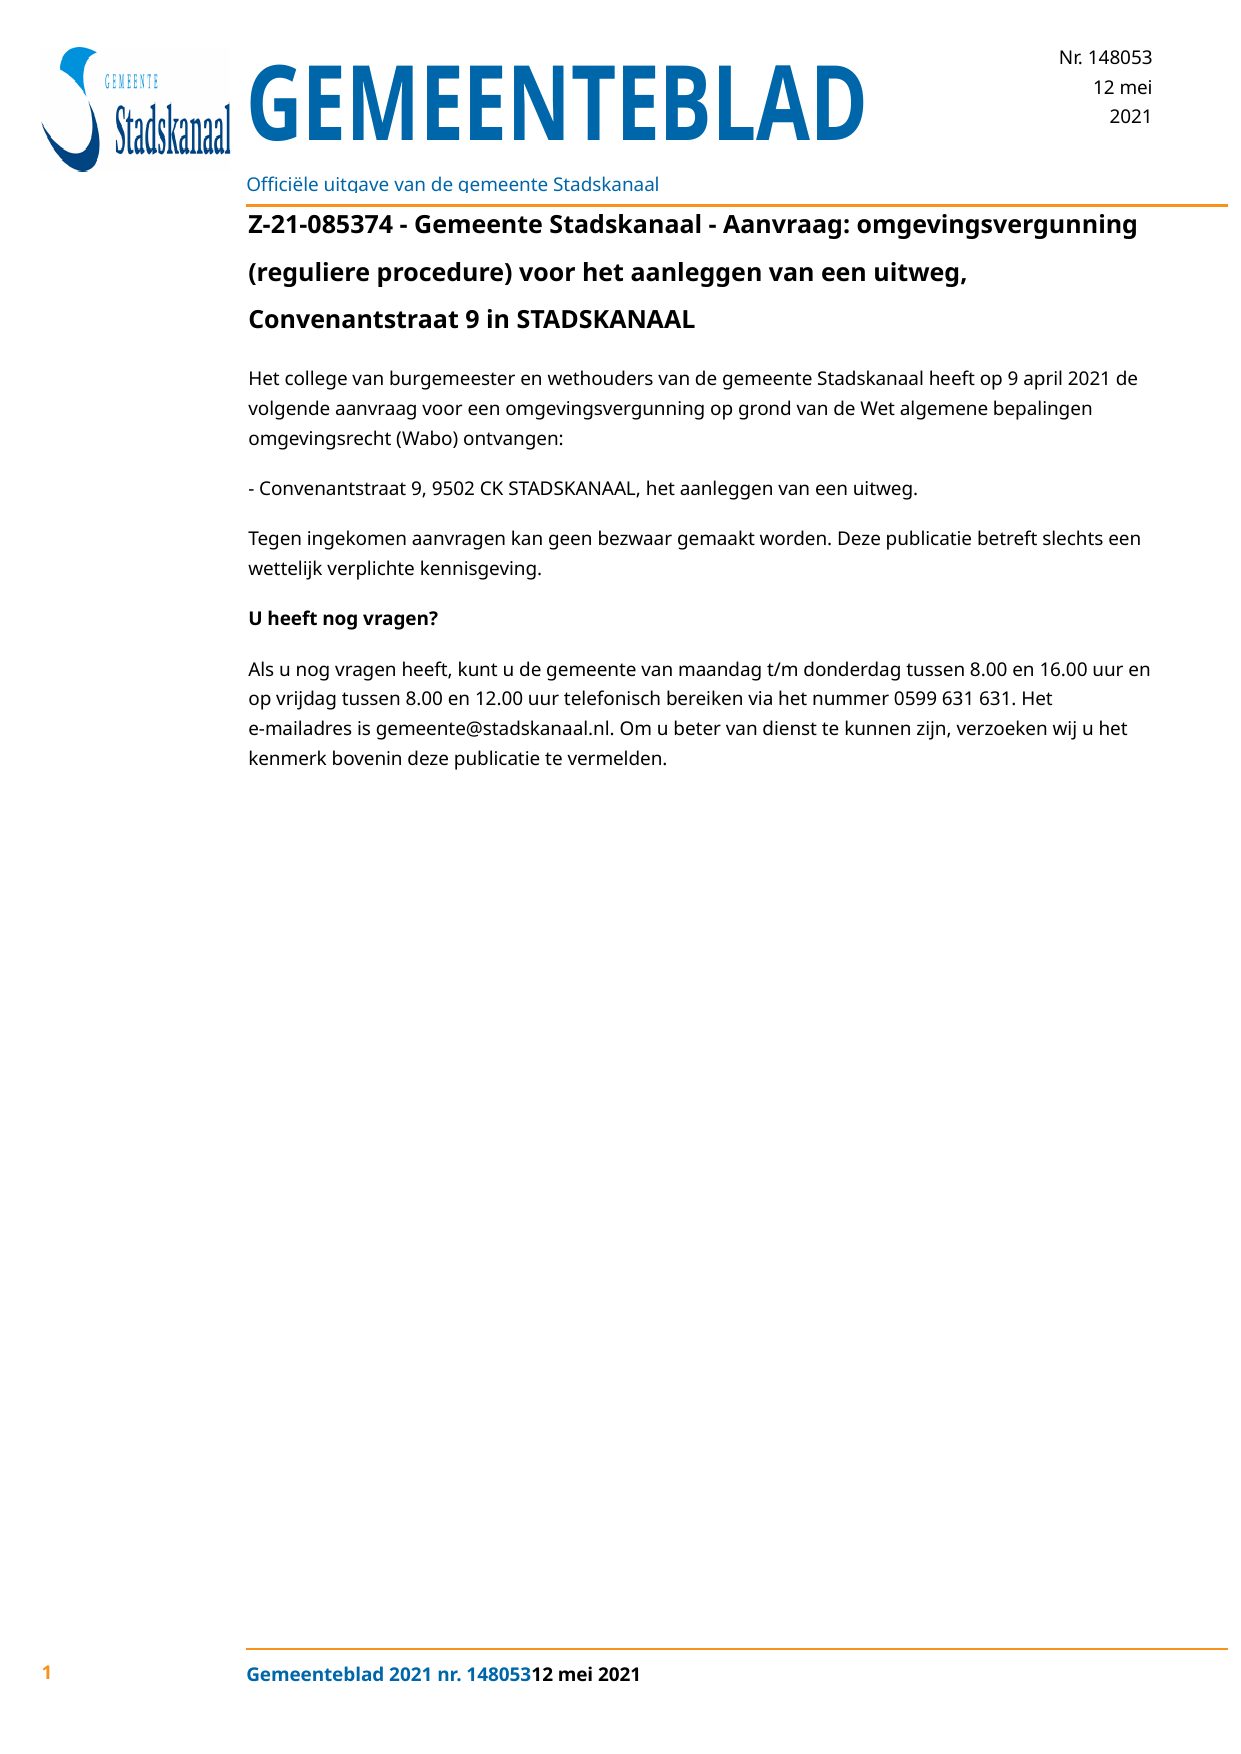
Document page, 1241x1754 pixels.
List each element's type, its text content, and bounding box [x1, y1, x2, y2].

text Het college van burgemeester en wethouders van de gemeente Stadskanaal heeft op 9 april 2021 de volgende aanvraag voor een omgevingsvergunning op grond van de Wet algemene bepalingen omgevingsrecht (Wabo) ontvangen: [248, 366, 1152, 450]
picture [41, 47, 231, 172]
text Tegen ingekomen aanvragen kan geen bezwaar gemaakt worden. Deze publicatie betreft slechts een wettelijk verplichte kennisgeving. [248, 526, 1152, 581]
text - Convenantstraat 9, 9502 CK STADSKANAAL, het aanleggen van een uitweg. [248, 475, 1152, 501]
text U heeft nog vragen? [248, 606, 1152, 631]
text Als u nog vragen heeft, kunt u de gemeente van maandag t/m donderdag tussen 8.00 en 16.00 uur en op vrijdag tussen 8.00 en 12.00 uur telefonisch bereiken via het nummer 0599 631 631. Het e‑mailadres is gemeente@stadskanaal.nl. Om u beter van dienst te kunnen zijn, verzoeken wij u het kenmerk bovenin deze publicatie te vermelden. [248, 656, 1152, 770]
text Z-21-085374 - Gemeente Stadskanaal - Aanvraag: omgevingsvergunning (reguliere procedure) voor het aanleggen van een uitweg, Convenantstraat 9 in STADSKANAAL [248, 207, 1152, 336]
